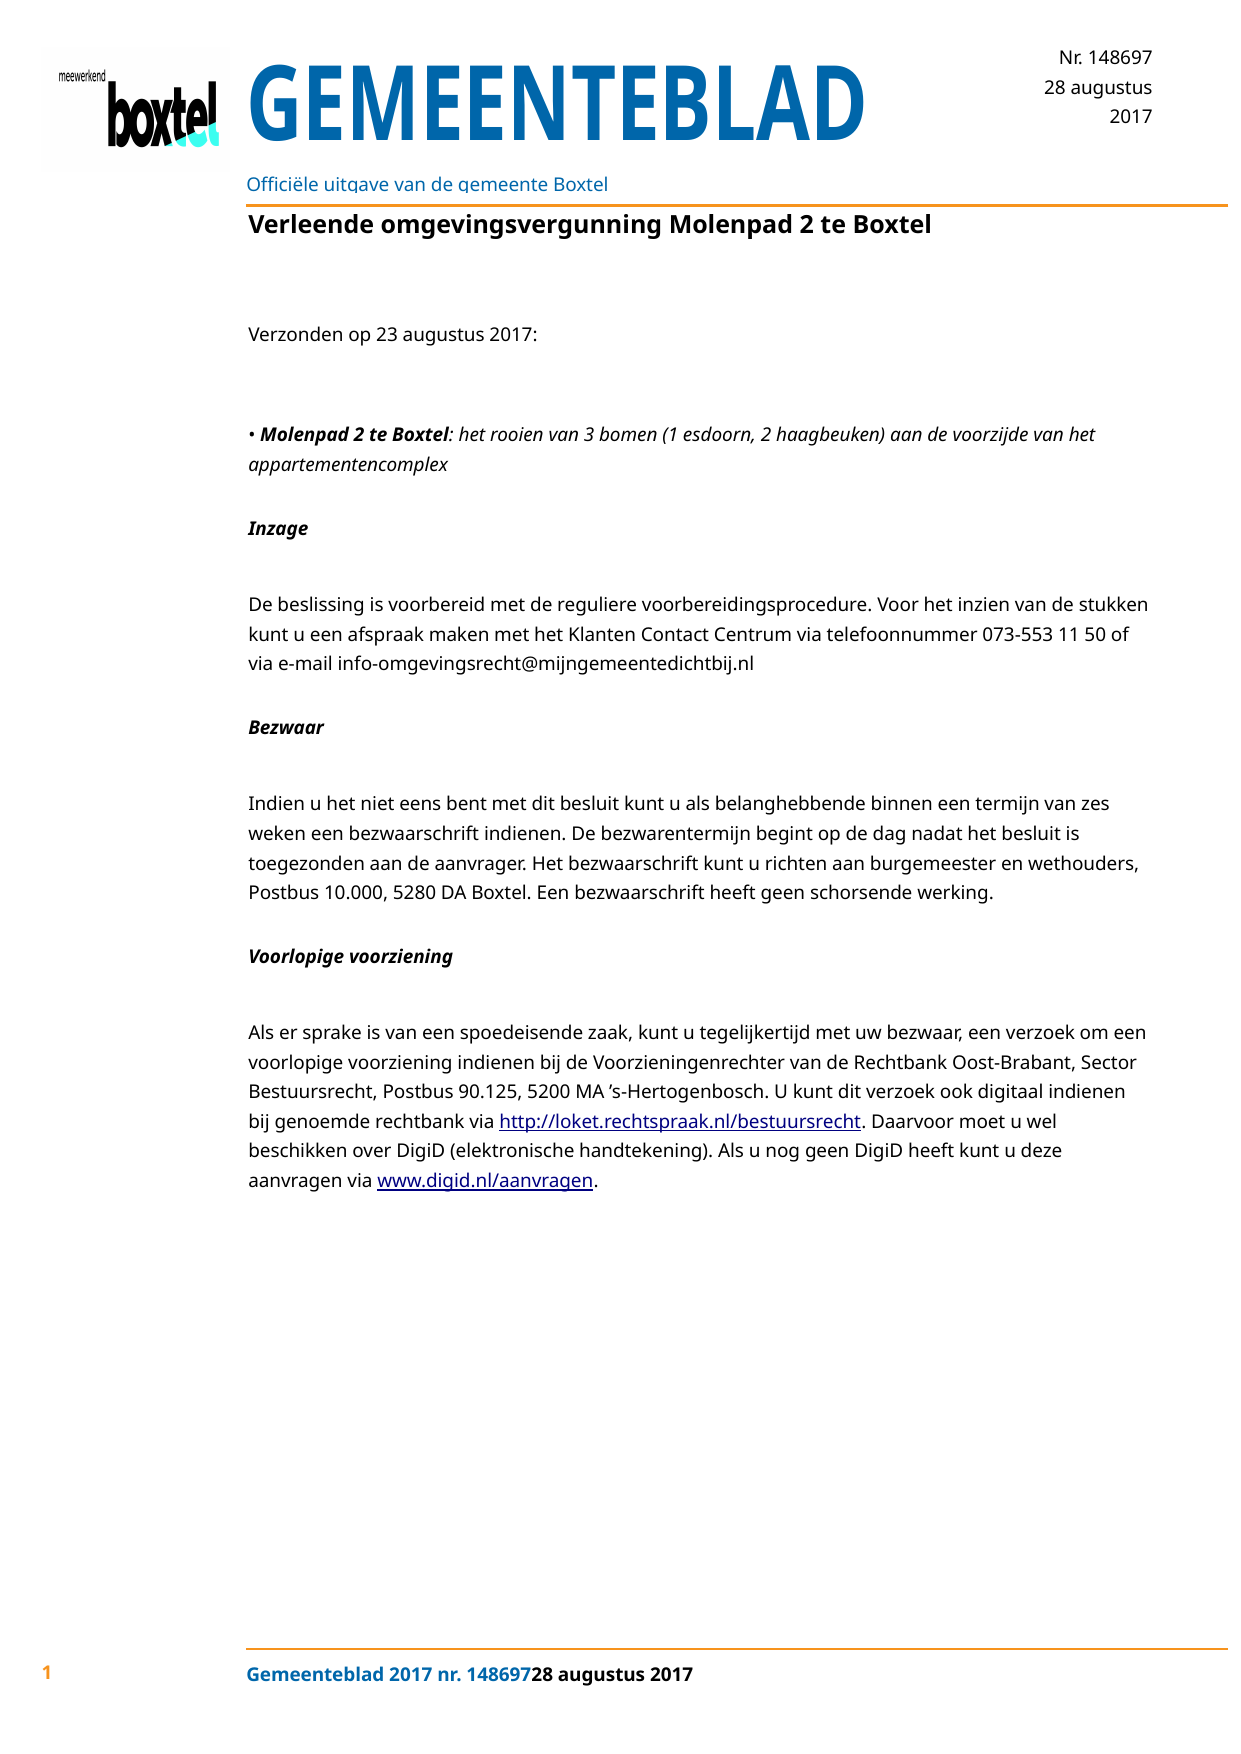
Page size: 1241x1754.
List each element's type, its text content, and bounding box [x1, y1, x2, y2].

text Verzonden op 23 augustus 2017: [248, 321, 1152, 346]
picture [41, 47, 231, 172]
text Voorlopige voorziening [248, 943, 1152, 969]
text • Molenpad 2 te Boxtel: het rooien van 3 bomen (1 esdoorn, 2 haagbeuken) aan de voorzijde van het appartementencomplex [248, 422, 1152, 477]
text Als er sprake is van een spoedeisende zaak, kunt u tegelijkertijd met uw bezwaar, een verzoek om een voorlopige voorziening indienen bij de Voorzieningenrechter van de Rechtbank Oost-Brabant, Sector Bestuursrecht, Postbus 90.125, 5200 MA ’s-Hertogenbosch. U kunt dit verzoek ook digitaal indienen bij genoemde rechtbank via http://loket.rechtspraak.nl/bestuursrecht. Daarvoor moet u wel beschikken over DigiD (elektronische handtekening). Als u nog geen DigiD heeft kunt u deze aanvragen via www.digid.nl/aanvragen. [248, 1019, 1152, 1193]
text Indien u het niet eens bent met dit besluit kunt u als belanghebbende binnen een termijn van zes weken een bezwaarschrift indienen. De bezwarentermijn begint op de dag nadat het besluit is toegezonden aan de aanvrager. Het bezwaarschrift kunt u richten aan burgemeester en wethouders, Postbus 10.000, 5280 DA Boxtel. Een bezwaarschrift heeft geen schorsende werking. [248, 791, 1152, 905]
text De beslissing is voorbereid met de reguliere voorbereidingsprocedure. Voor het inzien van de stukken kunt u een afspraak maken met het Klanten Contact Centrum via telefoonnummer 073-553 11 50 of via e-mail info-omgevingsrecht@mijngemeentedichtbij.nl [248, 591, 1152, 676]
text Bezwaar [248, 714, 1152, 740]
text Verleende omgevingsvergunning Molenpad 2 te Boxtel [248, 207, 1152, 241]
text Inzage [248, 515, 1152, 541]
